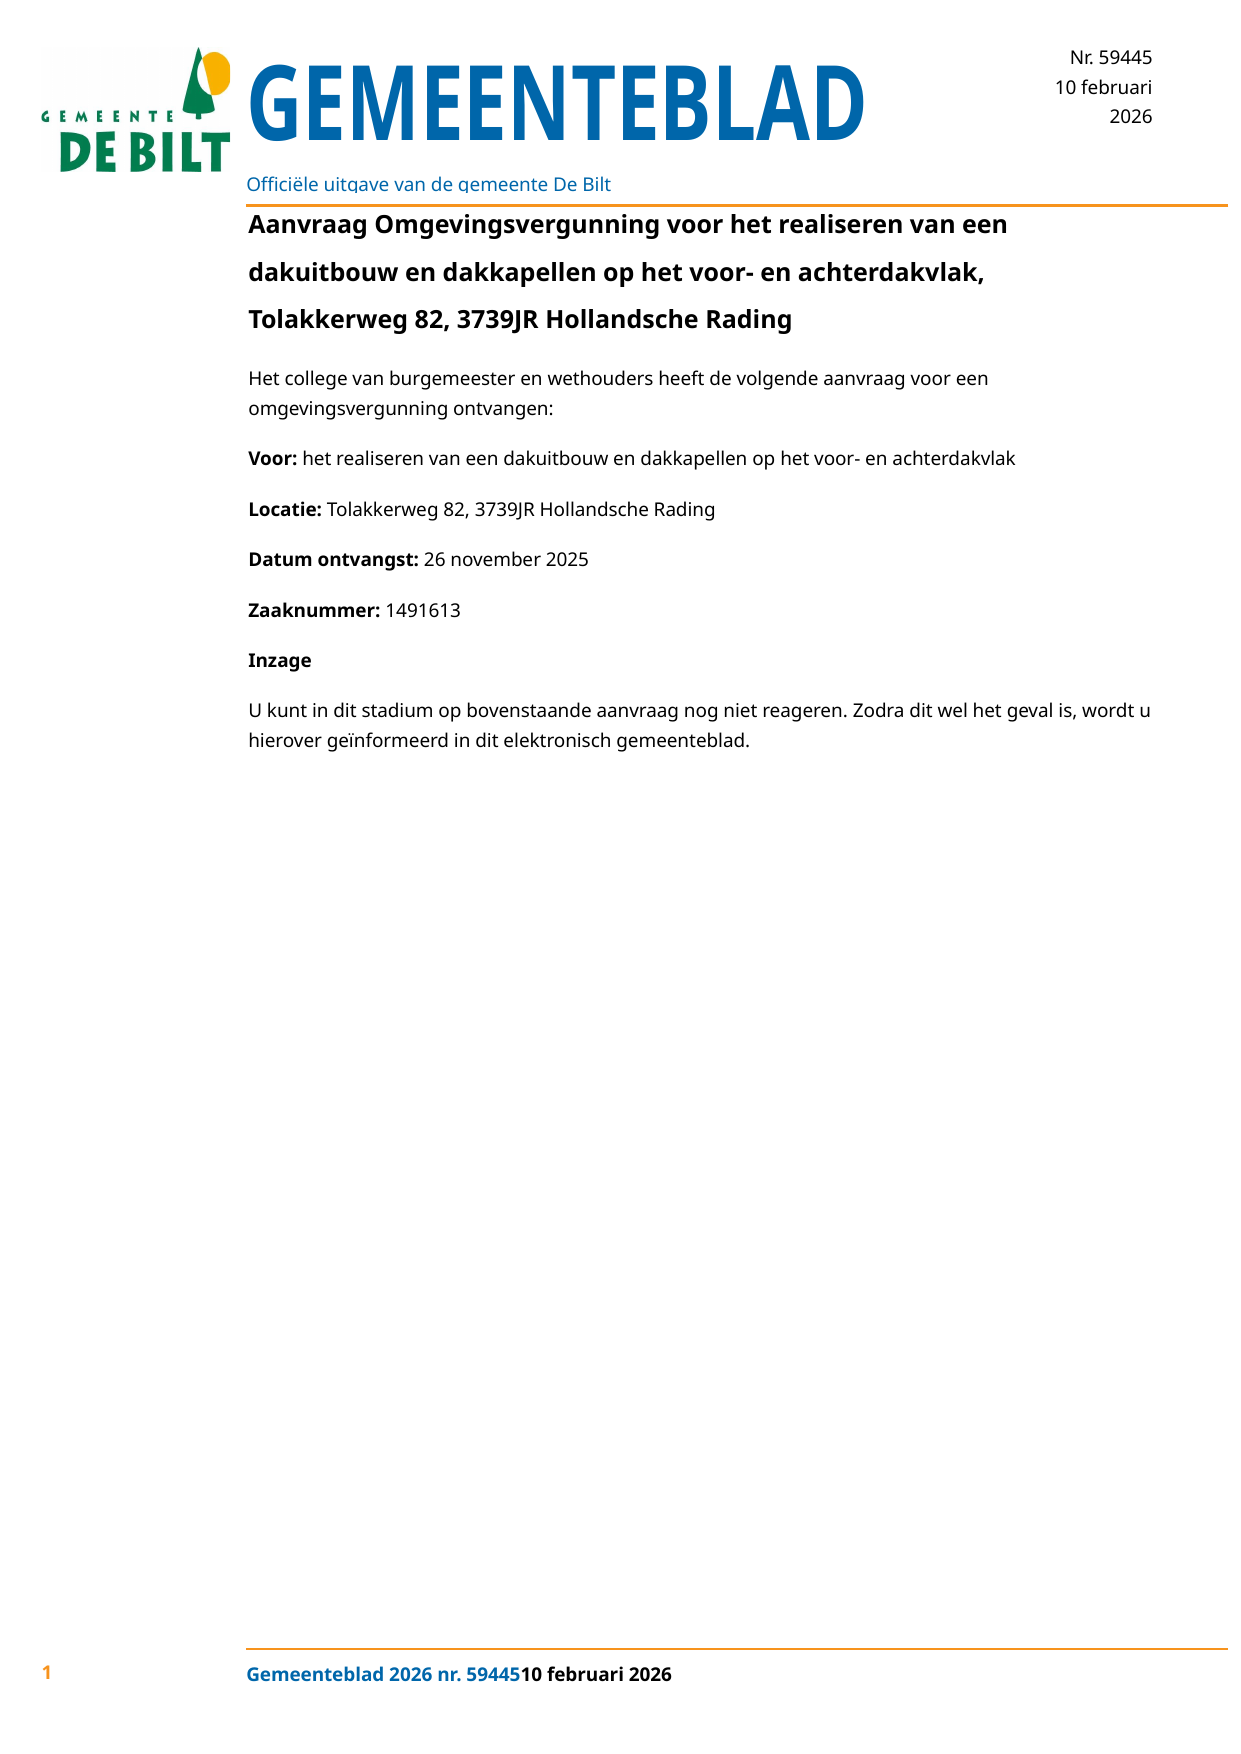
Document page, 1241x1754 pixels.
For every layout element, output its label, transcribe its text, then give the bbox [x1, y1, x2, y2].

text Voor: het realiseren van een dakuitbouw en dakkapellen op het voor- en achterdakvlak [248, 446, 1152, 471]
text U kunt in dit stadium op bovenstaande aanvraag nog niet reageren. Zodra dit wel het geval is, wordt u hierover geïnformeerd in dit elektronisch gemeenteblad. [248, 698, 1152, 753]
text Het college van burgemeester en wethouders heeft de volgende aanvraag voor een omgevingsvergunning ontvangen: [248, 366, 1152, 421]
text Datum ontvangst: 26 november 2025 [248, 546, 1152, 572]
picture [41, 47, 231, 172]
text Inzage [248, 647, 1152, 673]
text Locatie: Tolakkerweg 82, 3739JR Hollandsche Rading [248, 496, 1152, 522]
text Zaaknummer: 1491613 [248, 597, 1152, 622]
text Aanvraag Omgevingsvergunning voor het realiseren van een dakuitbouw en dakkapellen op het voor- en achterdakvlak, Tolakkerweg 82, 3739JR Hollandsche Rading [248, 207, 1152, 336]
